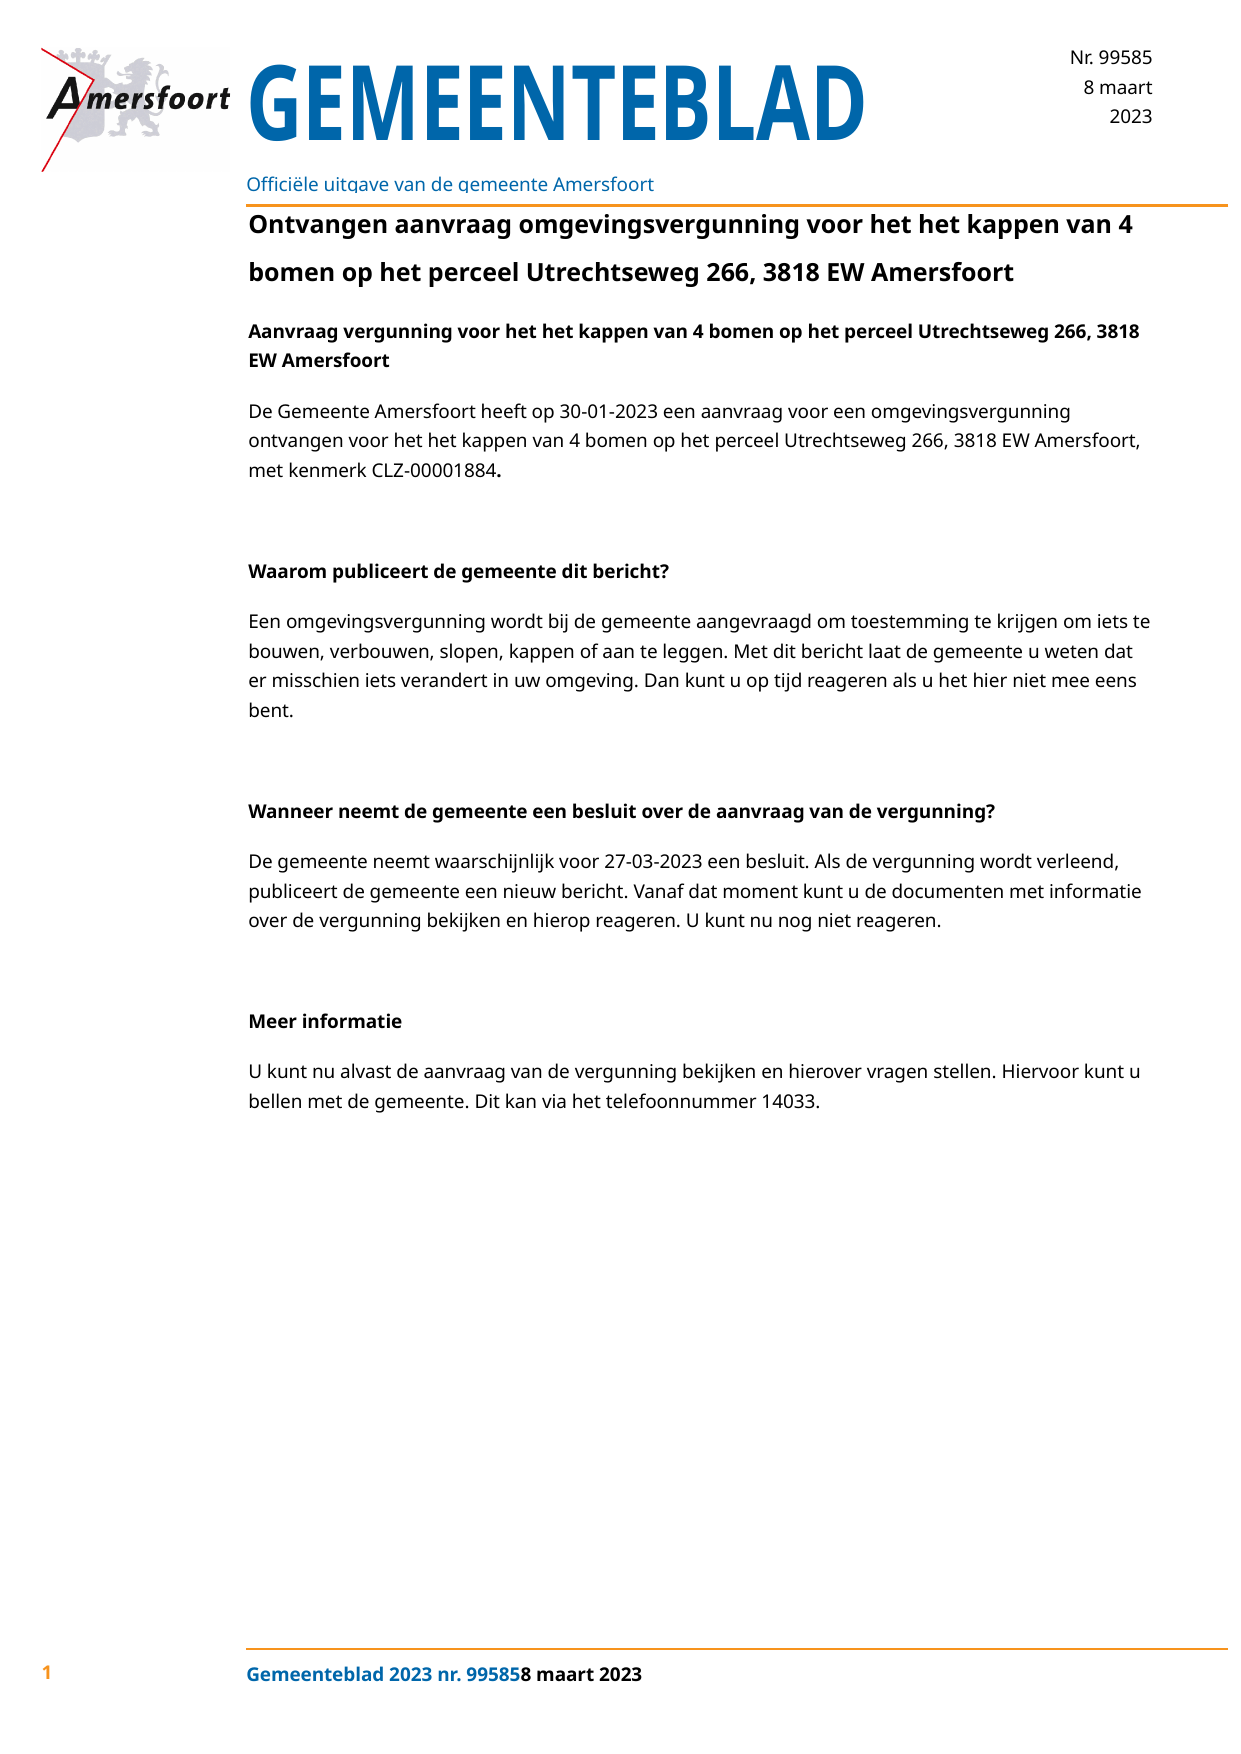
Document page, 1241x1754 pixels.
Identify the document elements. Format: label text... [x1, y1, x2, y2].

text U kunt nu alvast de aanvraag van de vergunning bekijken en hierover vragen stellen. Hiervoor kunt u bellen met de gemeente. Dit kan via het telefoonnummer 14033. [248, 1059, 1152, 1114]
picture [41, 47, 231, 172]
text De Gemeente Amersfoort heeft op 30-01-2023 een aanvraag voor een omgevingsvergunning ontvangen voor het het kappen van 4 bomen op het perceel Utrechtseweg 266, 3818 EW Amersfoort, met kenmerk CLZ-00001884. [248, 398, 1152, 483]
text Een omgevingsvergunning wordt bij de gemeente aangevraagd om toestemming te krijgen om iets te bouwen, verbouwen, slopen, kappen of aan te leggen. Met dit bericht laat de gemeente u weten dat er misschien iets verandert in uw omgeving. Dan kunt u op tijd reageren als u het hier niet mee eens bent. [248, 608, 1152, 723]
text Ontvangen aanvraag omgevingsvergunning voor het het kappen van 4 bomen op het perceel Utrechtseweg 266, 3818 EW Amersfoort [248, 207, 1152, 288]
text Waarom publiceert de gemeente dit bericht? [248, 558, 1152, 584]
text Wanneer neemt de gemeente een besluit over de aanvraag van de vergunning? [248, 798, 1152, 824]
text Meer informatie [248, 1008, 1152, 1034]
text Aanvraag vergunning voor het het kappen van 4 bomen op het perceel Utrechtseweg 266, 3818 EW Amersfoort [248, 318, 1152, 373]
text De gemeente neemt waarschijnlijk voor 27-03-2023 een besluit. Als de vergunning wordt verleend, publiceert de gemeente een nieuw bericht. Vanaf dat moment kunt u de documenten met informatie over de vergunning bekijken en hierop reageren. U kunt nu nog niet reageren. [248, 848, 1152, 933]
